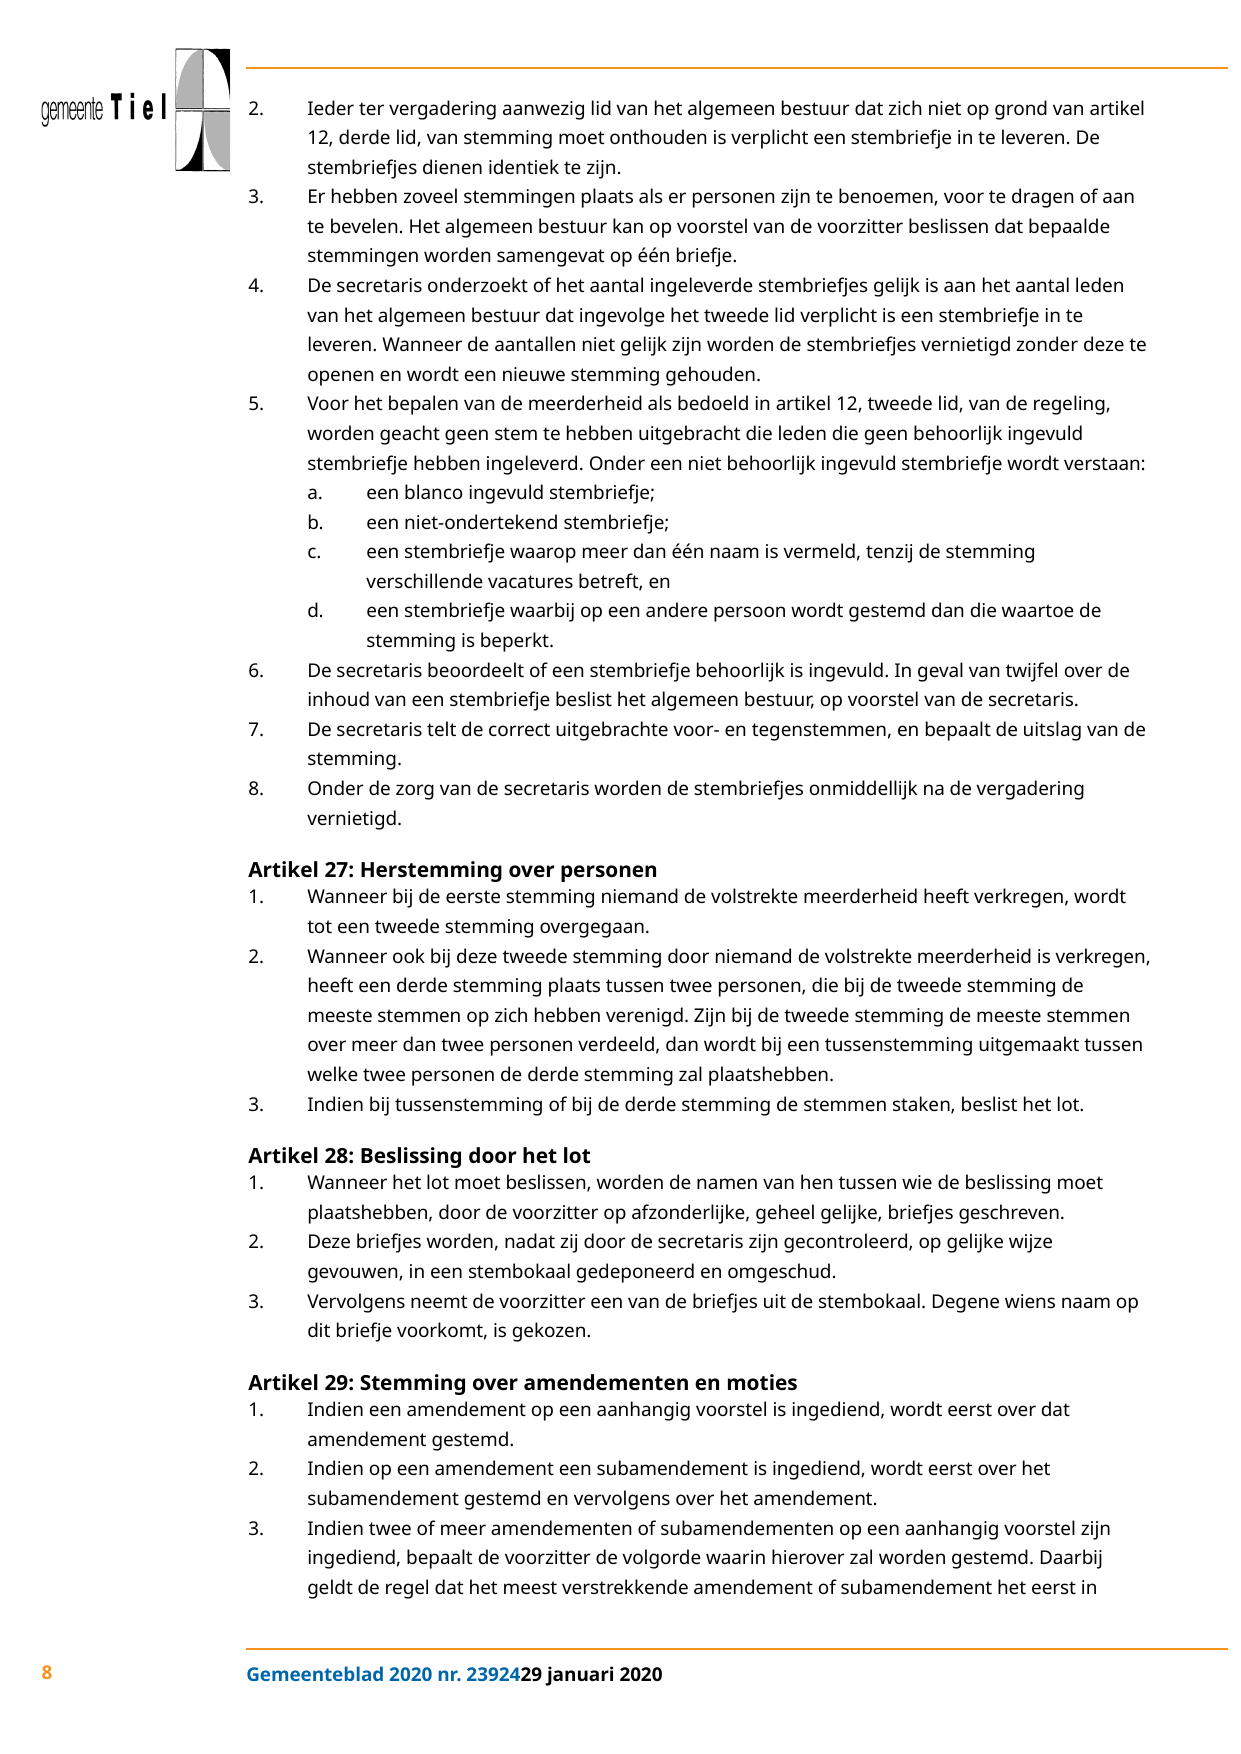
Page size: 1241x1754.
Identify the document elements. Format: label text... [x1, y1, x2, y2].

list De secretaris beoordeelt of een stembriefje behoorlijk is ingevuld. In geval van twijfel over de inhoud van een stembriefje beslist het algemeen bestuur, op voorstel van de secretaris. [248, 657, 1152, 712]
list De secretaris onderzoekt of het aantal ingeleverde stembriefjes gelijk is aan het aantal leden van het algemeen bestuur dat ingevolge het tweede lid verplicht is een stembriefje in te leveren. Wanneer de aantallen niet gelijk zijn worden de stembriefjes vernietigd zonder deze te openen en wordt een nieuwe stemming gehouden. [248, 272, 1152, 387]
list De secretaris telt de correct uitgebrachte voor- en tegenstemmen, en bepaalt de uitslag van de stemming. [248, 716, 1152, 771]
list een blanco ingevuld stembriefje; [307, 479, 1152, 505]
text Artikel 29: Stemming over amendementen en moties [248, 1368, 1152, 1396]
text Artikel 28: Beslissing door het lot [248, 1141, 1152, 1169]
list Onder de zorg van de secretaris worden de stembriefjes onmiddellijk na de vergadering vernietigd. [248, 775, 1152, 831]
list Vervolgens neemt de voorzitter een van de briefjes uit de stembokaal. Degene wiens naam op dit briefje voorkomt, is gekozen. [248, 1288, 1152, 1343]
picture [41, 47, 231, 172]
list Wanneer ook bij deze tweede stemming door niemand de volstrekte meerderheid is verkregen, heeft een derde stemming plaats tussen twee personen, die bij de tweede stemming de meeste stemmen op zich hebben verenigd. Zijn bij de tweede stemming de meeste stemmen over meer dan twee personen verdeeld, dan wordt bij een tussenstemming uitgemaakt tussen welke twee personen de derde stemming zal plaatshebben. [248, 943, 1152, 1087]
list een niet-ondertekend stembriefje; [307, 509, 1152, 535]
list Er hebben zoveel stemmingen plaats als er personen zijn te benoemen, voor te dragen of aan te bevelen. Het algemeen bestuur kan op voorstel van de voorzitter beslissen dat bepaalde stemmingen worden samengevat op één briefje. [248, 183, 1152, 268]
list Indien twee of meer amendementen of subamendementen op een aanhangig voorstel zijn ingediend, bepaalt de voorzitter de volgorde waarin hierover zal worden gestemd. Daarbij geldt de regel dat het meest verstrekkende amendement of subamendement het eerst in [248, 1515, 1152, 1599]
list Ieder ter vergadering aanwezig lid van het algemeen bestuur dat zich niet op grond van artikel 12, derde lid, van stemming moet onthouden is verplicht een stembriefje in te leveren. De stembriefjes dienen identiek te zijn. [248, 95, 1152, 180]
list Indien een amendement op een aanhangig voorstel is ingediend, wordt eerst over dat amendement gestemd. [248, 1396, 1152, 1452]
text Artikel 27: Herstemming over personen [248, 855, 1152, 884]
list Wanneer het lot moet beslissen, worden de namen van hen tussen wie de beslissing moet plaatshebben, door de voorzitter op afzonderlijke, geheel gelijke, briefjes geschreven. [248, 1169, 1152, 1225]
list een stembriefje waarbij op een andere persoon wordt gestemd dan die waartoe de stemming is beperkt. [307, 598, 1152, 653]
list Indien op een amendement een subamendement is ingediend, wordt eerst over het subamendement gestemd en vervolgens over het amendement. [248, 1456, 1152, 1511]
list Indien bij tussenstemming of bij de derde stemming de stemmen staken, beslist het lot. [248, 1091, 1152, 1116]
list Deze briefjes worden, nadat zij door de secretaris zijn gecontroleerd, op gelijke wijze gevouwen, in een stembokaal gedeponeerd en omgeschud. [248, 1229, 1152, 1284]
list Wanneer bij de eerste stemming niemand de volstrekte meerderheid heeft verkregen, wordt tot een tweede stemming overgegaan. [248, 884, 1152, 939]
list een stembriefje waarop meer dan één naam is vermeld, tenzij de stemming verschillende vacatures betreft, en [307, 538, 1152, 594]
list Voor het bepalen van de meerderheid als bedoeld in artikel 12, tweede lid, van de regeling, worden geacht geen stem te hebben uitgebracht die leden die geen behoorlijk ingevuld stembriefje hebben ingeleverd. Onder een niet behoorlijk ingevuld stembriefje wordt verstaan: [248, 391, 1152, 476]
